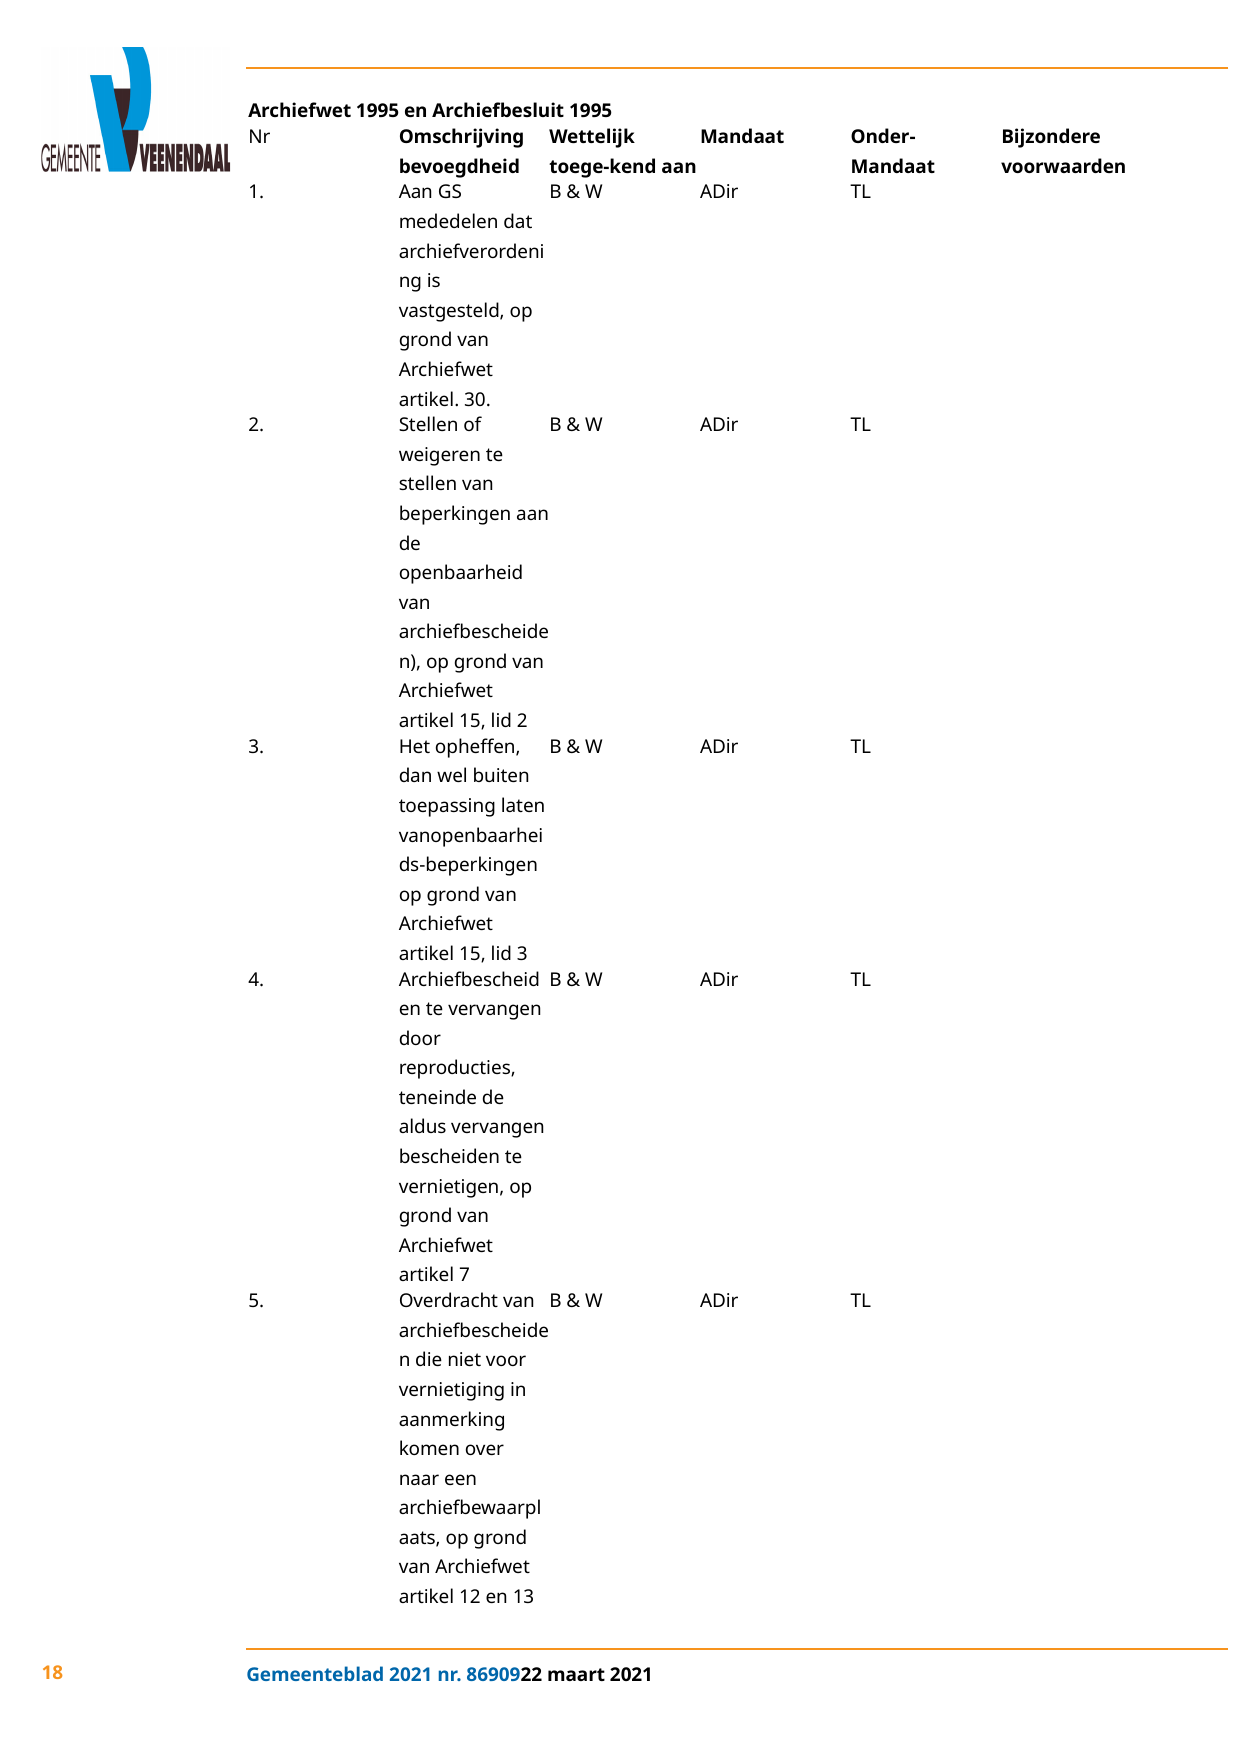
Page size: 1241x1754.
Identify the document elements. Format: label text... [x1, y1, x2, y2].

table_cell Archiefbescheiden te vervangen door reproducties, teneinde de aldus vervangen bescheiden te vernietigen, op grond van Archiefwet artikel 7 [399, 966, 549, 1287]
table_header Omschrijving bevoegdheid [399, 123, 549, 179]
table_cell TL [850, 966, 1001, 1287]
text Archiefwet 1995 en Archiefbesluit 1995 [248, 95, 1152, 123]
table_cell [248, 179, 398, 411]
table_cell ADir [700, 733, 850, 966]
table_cell B & W [549, 966, 700, 1287]
table_cell [1001, 411, 1152, 733]
table_header Nr [248, 123, 398, 179]
table_cell Aan GS mededelen dat archiefverordening is vastgesteld, op grond van Archiefwet artikel. 30. [399, 179, 549, 411]
table_cell ADir [700, 966, 850, 1287]
table_header Onder- Mandaat [850, 123, 1001, 179]
picture [41, 47, 130, 172]
table_cell [248, 733, 398, 966]
table_cell ADir [700, 179, 850, 411]
table_header Mandaat [700, 123, 850, 179]
table_cell Het opheffen, dan wel buiten toepassing laten vanopenbaarheids-beperkingen op grond van Archiefwet artikel 15, lid 3 [399, 733, 549, 966]
table_cell [1001, 966, 1152, 1287]
table_header Wettelijk toege-kend aan [549, 123, 700, 179]
table_cell [1001, 179, 1152, 411]
table_cell ADir [700, 1288, 850, 1609]
table_header Bijzondere voorwaarden [1001, 123, 1152, 179]
table_cell TL [850, 1288, 1001, 1609]
table_cell B & W [549, 733, 700, 966]
table_cell [1001, 1288, 1152, 1609]
table_cell TL [850, 411, 1001, 733]
table_cell TL [850, 733, 1001, 966]
table_cell [248, 411, 398, 733]
table_cell Overdracht van archiefbescheiden die niet voor vernietiging in aanmerking komen over naar een archiefbewaarplaats, op grond van Archiefwet artikel 12 en 13 [399, 1288, 549, 1609]
table_cell B & W [549, 411, 700, 733]
table_cell B & W [549, 179, 700, 411]
picture [123, 47, 231, 172]
table_cell Stellen of weigeren te stellen van beperkingen aan de openbaarheid van archiefbescheiden), op grond van Archiefwet artikel 15, lid 2 [399, 411, 549, 733]
table_cell TL [850, 179, 1001, 411]
table_cell B & W [549, 1288, 700, 1609]
table_cell [248, 1288, 398, 1609]
table_cell ADir [700, 411, 850, 733]
table_cell [248, 966, 398, 1287]
table_cell [1001, 733, 1152, 966]
